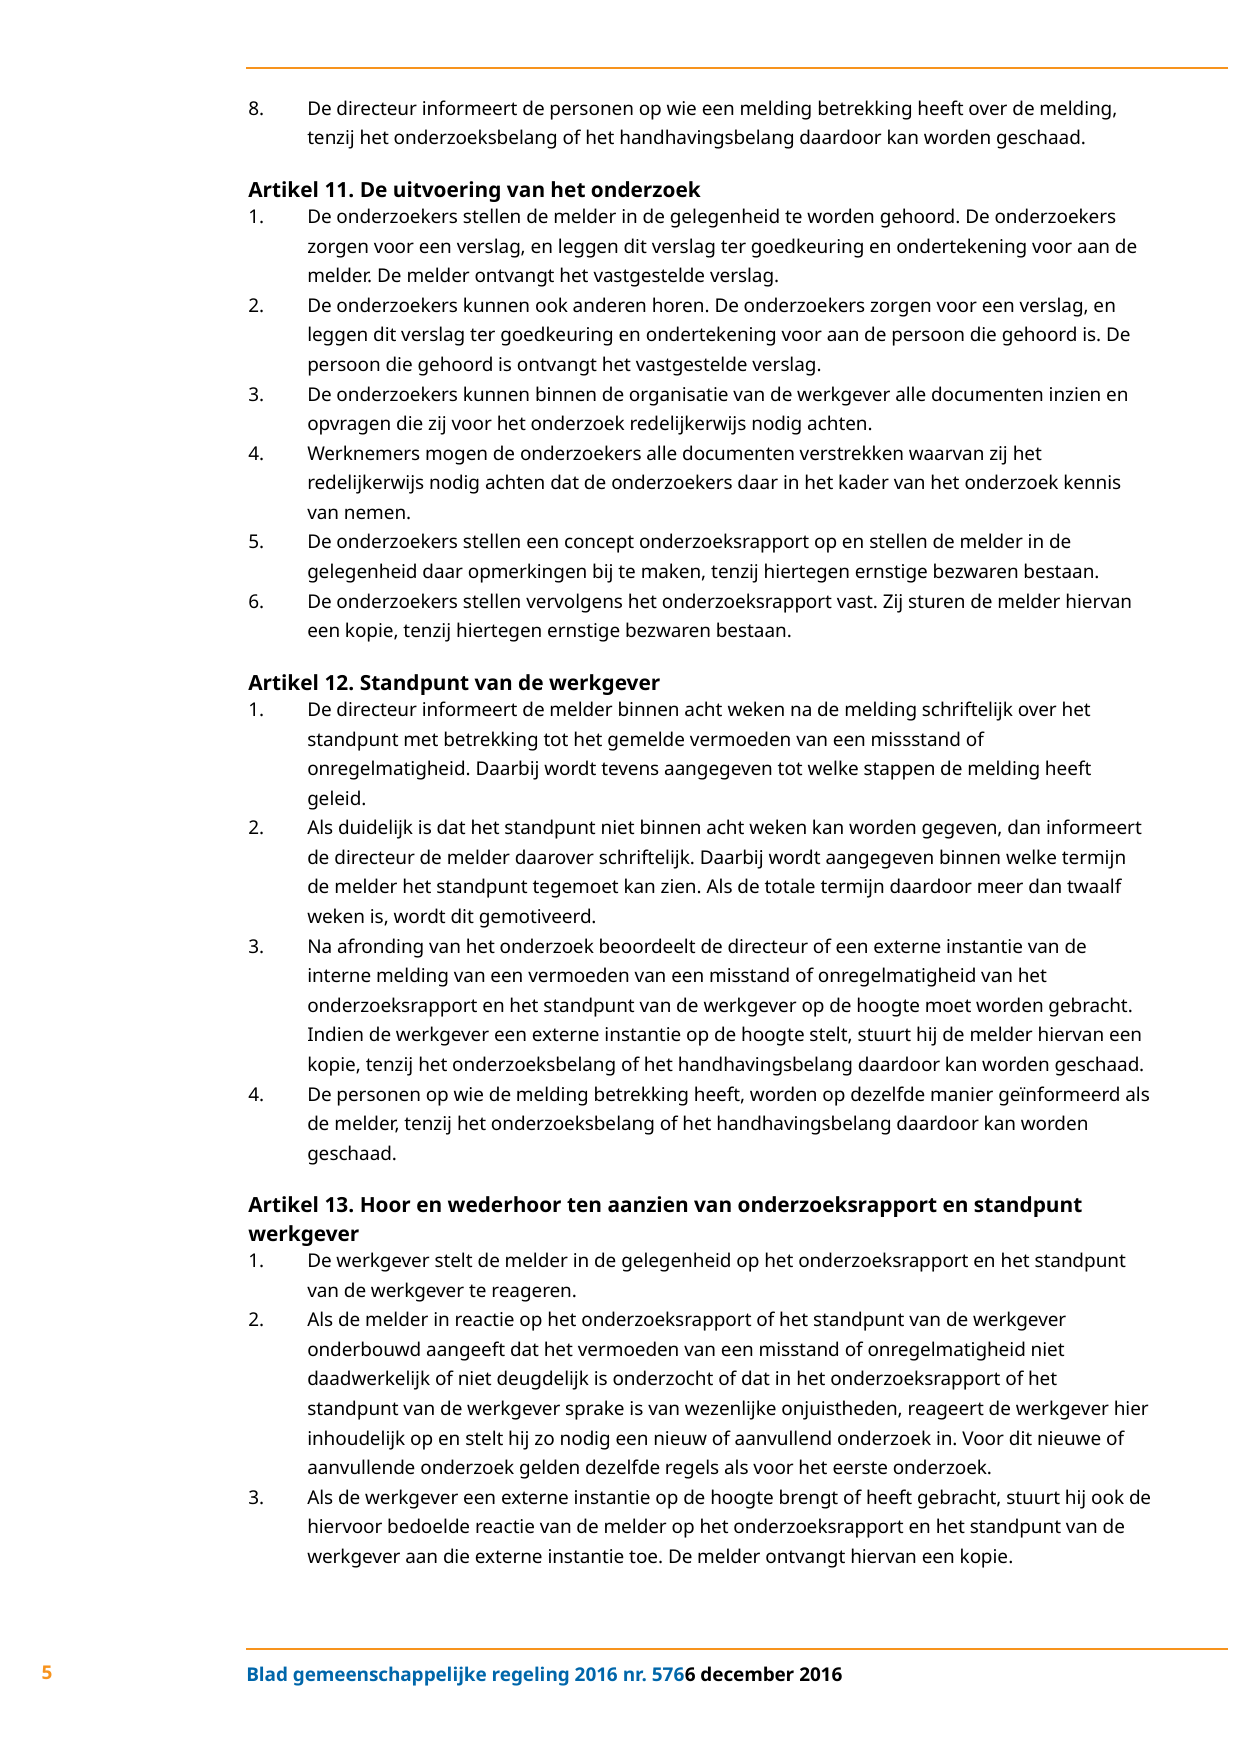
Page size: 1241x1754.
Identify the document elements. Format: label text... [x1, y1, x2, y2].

list De werkgever stelt de melder in de gelegenheid op het onderzoeksrapport en het standpunt van de werkgever te reageren. [248, 1247, 1152, 1303]
text Artikel 13. Hoor en wederhoor ten aanzien van onderzoeksrapport en standpunt werkgever [248, 1190, 1152, 1247]
list Als de werkgever een externe instantie op de hoogte brengt of heeft gebracht, stuurt hij ook de hiervoor bedoelde reactie van de melder op het onderzoeksrapport en het standpunt van de werkgever aan die externe instantie toe. De melder ontvangt hiervan een kopie. [248, 1484, 1152, 1569]
list De onderzoekers kunnen ook anderen horen. De onderzoekers zorgen voor een verslag, en leggen dit verslag ter goedkeuring en ondertekening voor aan de persoon die gehoord is. De persoon die gehoord is ontvangt het vastgestelde verslag. [248, 292, 1152, 377]
list De onderzoekers stellen de melder in de gelegenheid te worden gehoord. De onderzoekers zorgen voor een verslag, en leggen dit verslag ter goedkeuring en ondertekening voor aan de melder. De melder ontvangt het vastgestelde verslag. [248, 203, 1152, 288]
list Als duidelijk is dat het standpunt niet binnen acht weken kan worden gegeven, dan informeert de directeur de melder daarover schriftelijk. Daarbij wordt aangegeven binnen welke termijn de melder het standpunt tegemoet kan zien. Als de totale termijn daardoor meer dan twaalf weken is, wordt dit gemotiveerd. [248, 814, 1152, 929]
picture [41, 47, 231, 172]
text Artikel 11. De uitvoering van het onderzoek [248, 175, 1152, 203]
list Als de melder in reactie op het onderzoeksrapport of het standpunt van de werkgever onderbouwd aangeeft dat het vermoeden van een misstand of onregelmatigheid niet daadwerkelijk of niet deugdelijk is onderzocht of dat in het onderzoeksrapport of het standpunt van de werkgever sprake is van wezenlijke onjuistheden, reageert de werkgever hier inhoudelijk op en stelt hij zo nodig een nieuw of aanvullend onderzoek in. Voor dit nieuwe of aanvullende onderzoek gelden dezelfde regels als voor het eerste onderzoek. [248, 1306, 1152, 1480]
list De onderzoekers stellen vervolgens het onderzoeksrapport vast. Zij sturen de melder hiervan een kopie, tenzij hiertegen ernstige bezwaren bestaan. [248, 588, 1152, 643]
list De directeur informeert de personen op wie een melding betrekking heeft over de melding, tenzij het onderzoeksbelang of het handhavingsbelang daardoor kan worden geschaad. [248, 95, 1152, 150]
list Na afronding van het onderzoek beoordeelt de directeur of een externe instantie van de interne melding van een vermoeden van een misstand of onregelmatigheid van het onderzoeksrapport en het standpunt van de werkgever op de hoogte moet worden gebracht. Indien de werkgever een externe instantie op de hoogte stelt, stuurt hij de melder hiervan een kopie, tenzij het onderzoeksbelang of het handhavingsbelang daardoor kan worden geschaad. [248, 933, 1152, 1077]
list De directeur informeert de melder binnen acht weken na de melding schriftelijk over het standpunt met betrekking tot het gemelde vermoeden van een missstand of onregelmatigheid. Daarbij wordt tevens aangegeven tot welke stappen de melding heeft geleid. [248, 696, 1152, 811]
list Werknemers mogen de onderzoekers alle documenten verstrekken waarvan zij het redelijkerwijs nodig achten dat de onderzoekers daar in het kader van het onderzoek kennis van nemen. [248, 440, 1152, 525]
text Artikel 12. Standpunt van de werkgever [248, 668, 1152, 696]
list De personen op wie de melding betrekking heeft, worden op dezelfde manier geïnformeerd als de melder, tenzij het onderzoeksbelang of het handhavingsbelang daardoor kan worden geschaad. [248, 1081, 1152, 1166]
list De onderzoekers stellen een concept onderzoeksrapport op en stellen de melder in de gelegenheid daar opmerkingen bij te maken, tenzij hiertegen ernstige bezwaren bestaan. [248, 529, 1152, 584]
list De onderzoekers kunnen binnen de organisatie van de werkgever alle documenten inzien en opvragen die zij voor het onderzoek redelijkerwijs nodig achten. [248, 381, 1152, 436]
